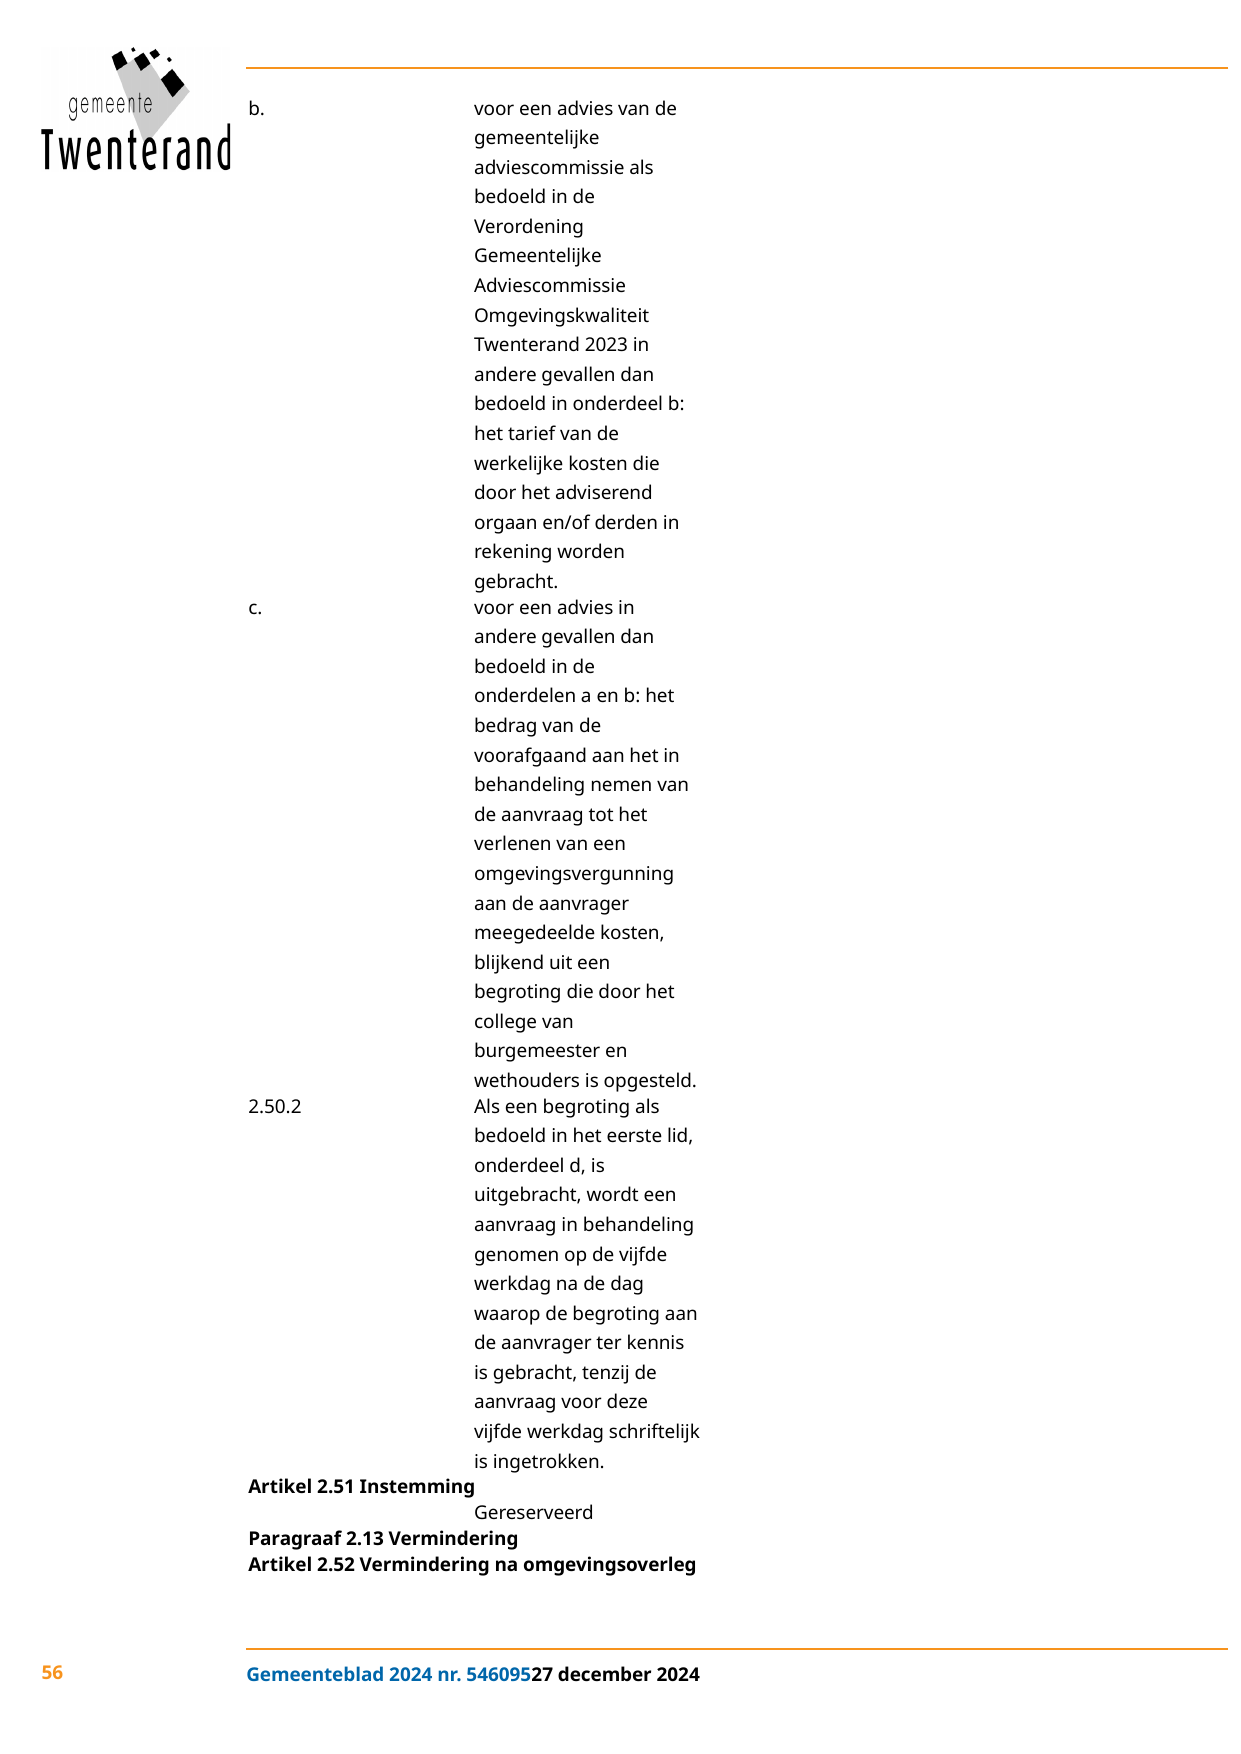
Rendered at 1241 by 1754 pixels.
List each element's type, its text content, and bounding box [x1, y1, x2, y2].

table_cell [248, 1499, 474, 1525]
table_cell Artikel 2.51 Instemming [248, 1474, 926, 1499]
table_cell voor een advies van de gemeentelijke adviescommissie als bedoeld in de Verordening Gemeentelijke Adviescommissie Omgevingskwaliteit Twenterand 2023 in andere gevallen dan bedoeld in onderdeel b: het tarief van de werkelijke kosten die door het adviserend orgaan en/of derden in rekening worden gebracht. [474, 95, 700, 594]
table_cell Paragraaf 2.13 Vermindering [248, 1525, 1152, 1551]
table_cell [926, 1551, 1152, 1577]
table_cell 2.50.2 [248, 1093, 474, 1474]
picture [41, 47, 231, 172]
table_cell voor een advies in andere gevallen dan bedoeld in de onderdelen a en b: het bedrag van de voorafgaand aan het in behandeling nemen van de aanvraag tot het verlenen van een omgevingsvergunning aan de aanvrager meegedeelde kosten, blijkend uit een begroting die door het college van burgemeester en wethouders is opgesteld. [474, 594, 700, 1093]
table_cell [700, 1499, 926, 1525]
table_cell c. [248, 594, 474, 1093]
table_cell [700, 1093, 926, 1474]
table_cell [926, 95, 1152, 594]
table_cell b. [248, 95, 474, 594]
table_cell [926, 1577, 1152, 1602]
table_cell [926, 1093, 1152, 1474]
table_cell Artikel 2.52 Vermindering na omgevingsoverleg [248, 1551, 926, 1577]
table_cell [700, 95, 926, 594]
table_cell [474, 1577, 700, 1602]
table_cell [926, 594, 1152, 1093]
table_cell [700, 1577, 926, 1602]
table_cell Als een begroting als bedoeld in het eerste lid, onderdeel d, is uitgebracht, wordt een aanvraag in behandeling genomen op de vijfde werkdag na de dag waarop de begroting aan de aanvrager ter kennis is gebracht, tenzij de aanvraag voor deze vijfde werkdag schriftelijk is ingetrokken. [474, 1093, 700, 1474]
table_cell Gereserveerd [474, 1499, 700, 1525]
table_cell [248, 1577, 474, 1602]
table_cell [700, 594, 926, 1093]
table_cell [926, 1474, 1152, 1499]
table_cell [926, 1499, 1152, 1525]
